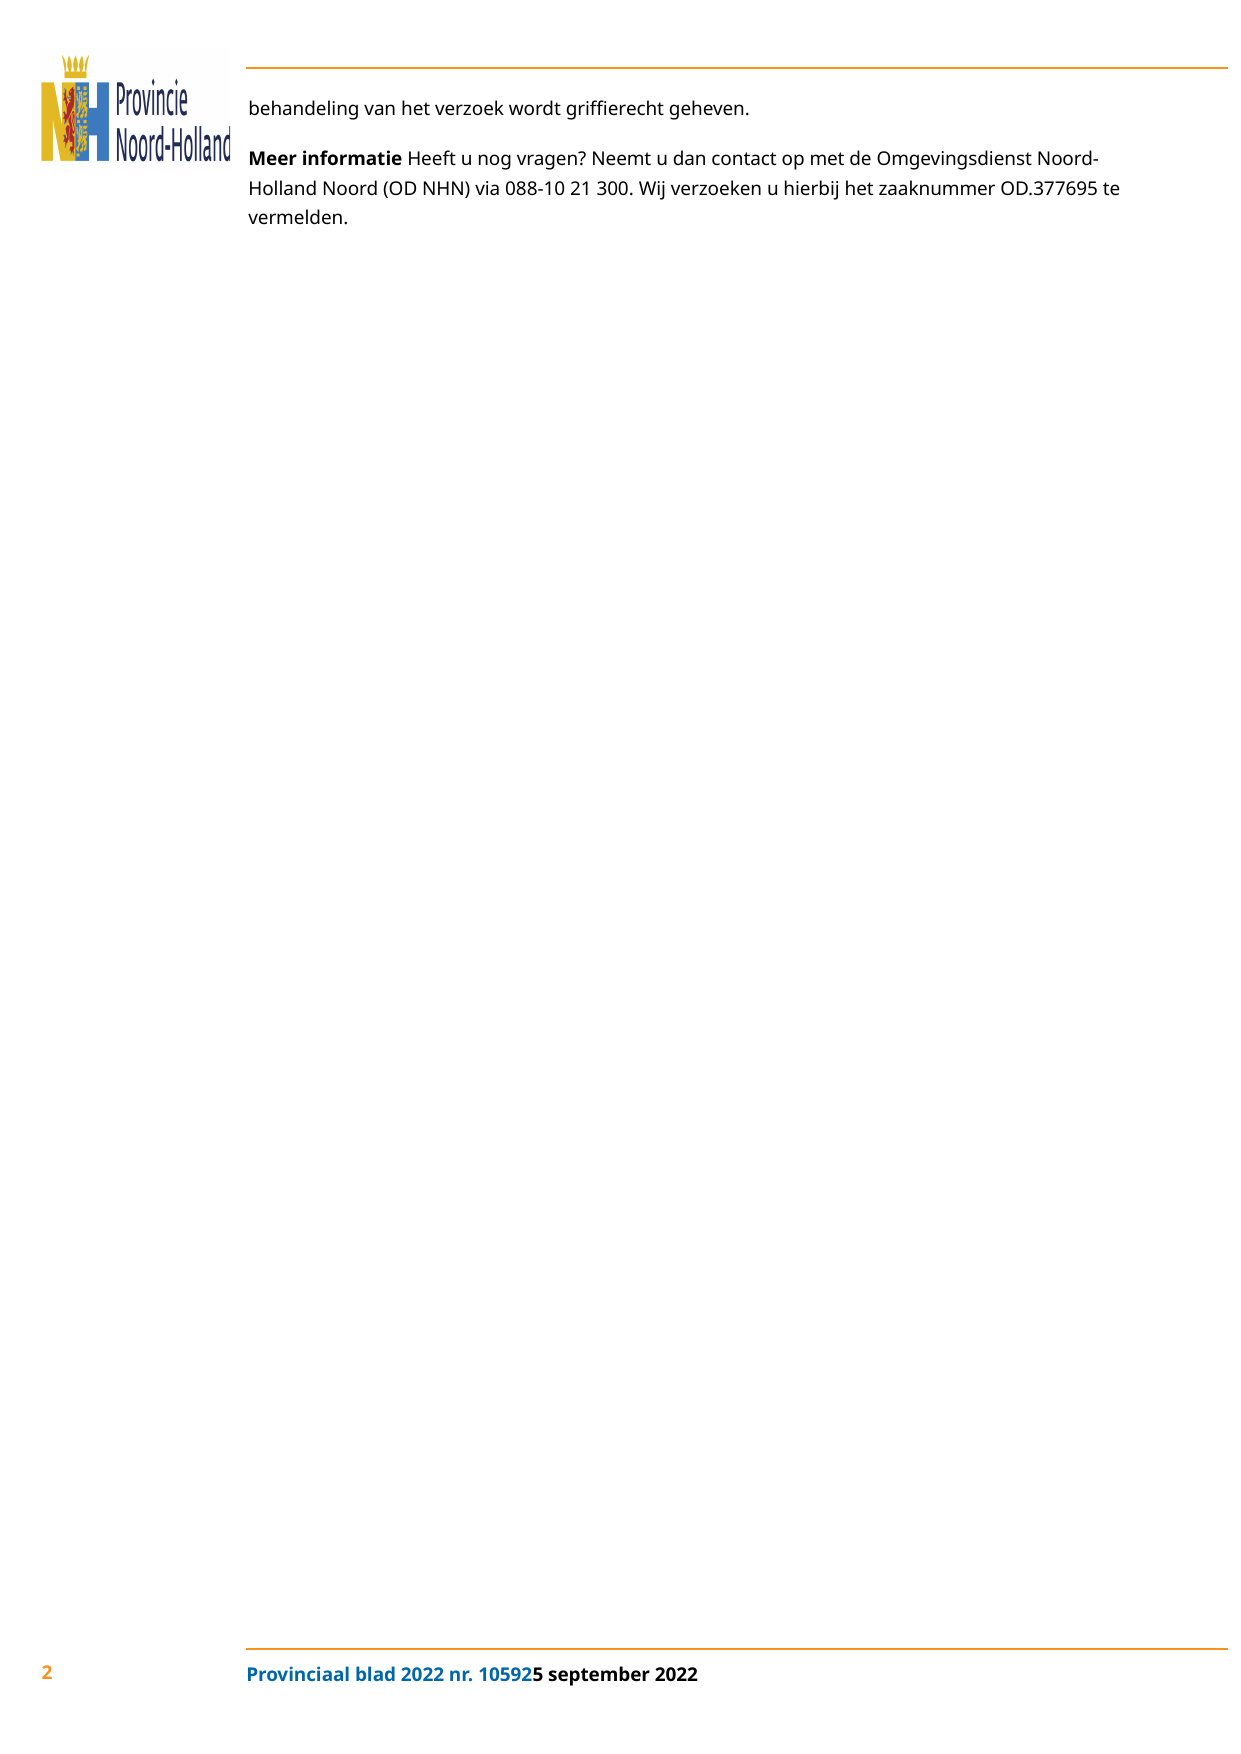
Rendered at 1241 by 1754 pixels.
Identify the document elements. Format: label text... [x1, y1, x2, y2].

text behandeling van het verzoek wordt griffierecht geheven. [248, 95, 1152, 121]
picture [41, 47, 231, 172]
text Meer informatie Heeft u nog vragen? Neemt u dan contact op met de Omgevingsdienst Noord-Holland Noord (OD NHN) via 088-10 21 300. Wij verzoeken u hierbij het zaaknummer OD.377695 te vermelden. [248, 145, 1152, 230]
